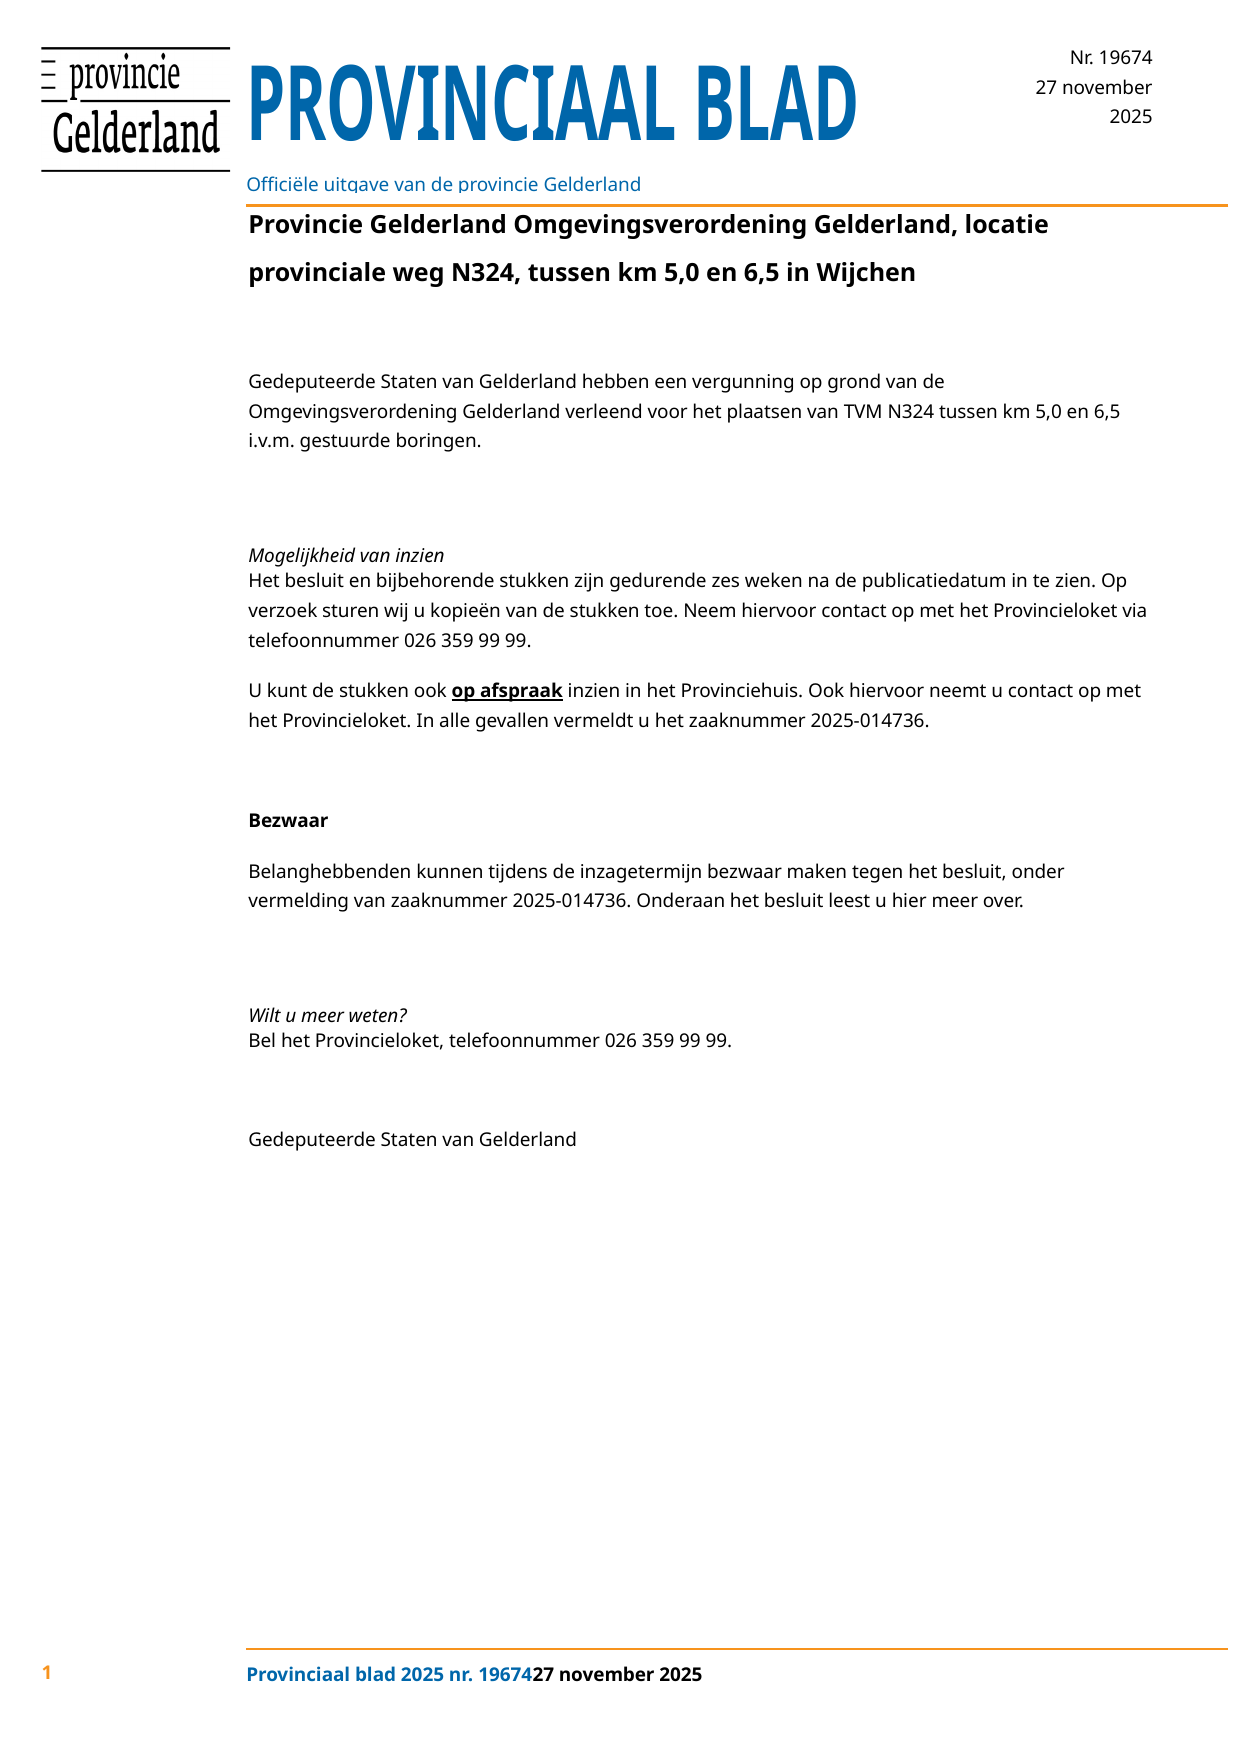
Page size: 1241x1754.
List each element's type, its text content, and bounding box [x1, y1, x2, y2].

picture [41, 47, 231, 172]
text Mogelijkheid van inzien [248, 542, 1152, 568]
text Bel het Provincieloket, telefoonnummer 026 359 99 99. [248, 1028, 1152, 1053]
text Het besluit en bijbehorende stukken zijn gedurende zes weken na de publicatiedatum in te zien. Op verzoek sturen wij u kopieën van de stukken toe. Neem hiervoor contact op met het Provincieloket via telefoonnummer 026 359 99 99. [248, 568, 1152, 652]
text Gedeputeerde Staten van Gelderland [248, 1126, 1152, 1152]
text U kunt de stukken ook op afspraak inzien in het Provinciehuis. Ook hiervoor neemt u contact op met het Provincieloket. In alle gevallen vermeldt u het zaaknummer 2025-014736. [248, 677, 1152, 732]
text Provincie Gelderland Omgevingsverordening Gelderland, locatie provinciale weg N324, tussen km 5,0 en 6,5 in Wijchen [248, 207, 1152, 288]
text Wilt u meer weten? [248, 1002, 1152, 1028]
text Bezwaar [248, 808, 1152, 833]
text Gedeputeerde Staten van Gelderland hebben een vergunning op grond van de Omgevingsverordening Gelderland verleend voor het plaatsen van TVM N324 tussen km 5,0 en 6,5 i.v.m. gestuurde boringen. [248, 368, 1152, 453]
text Belanghebbenden kunnen tijdens de inzagetermijn bezwaar maken tegen het besluit, onder vermelding van zaaknummer 2025-014736. Onderaan het besluit leest u hier meer over. [248, 858, 1152, 913]
